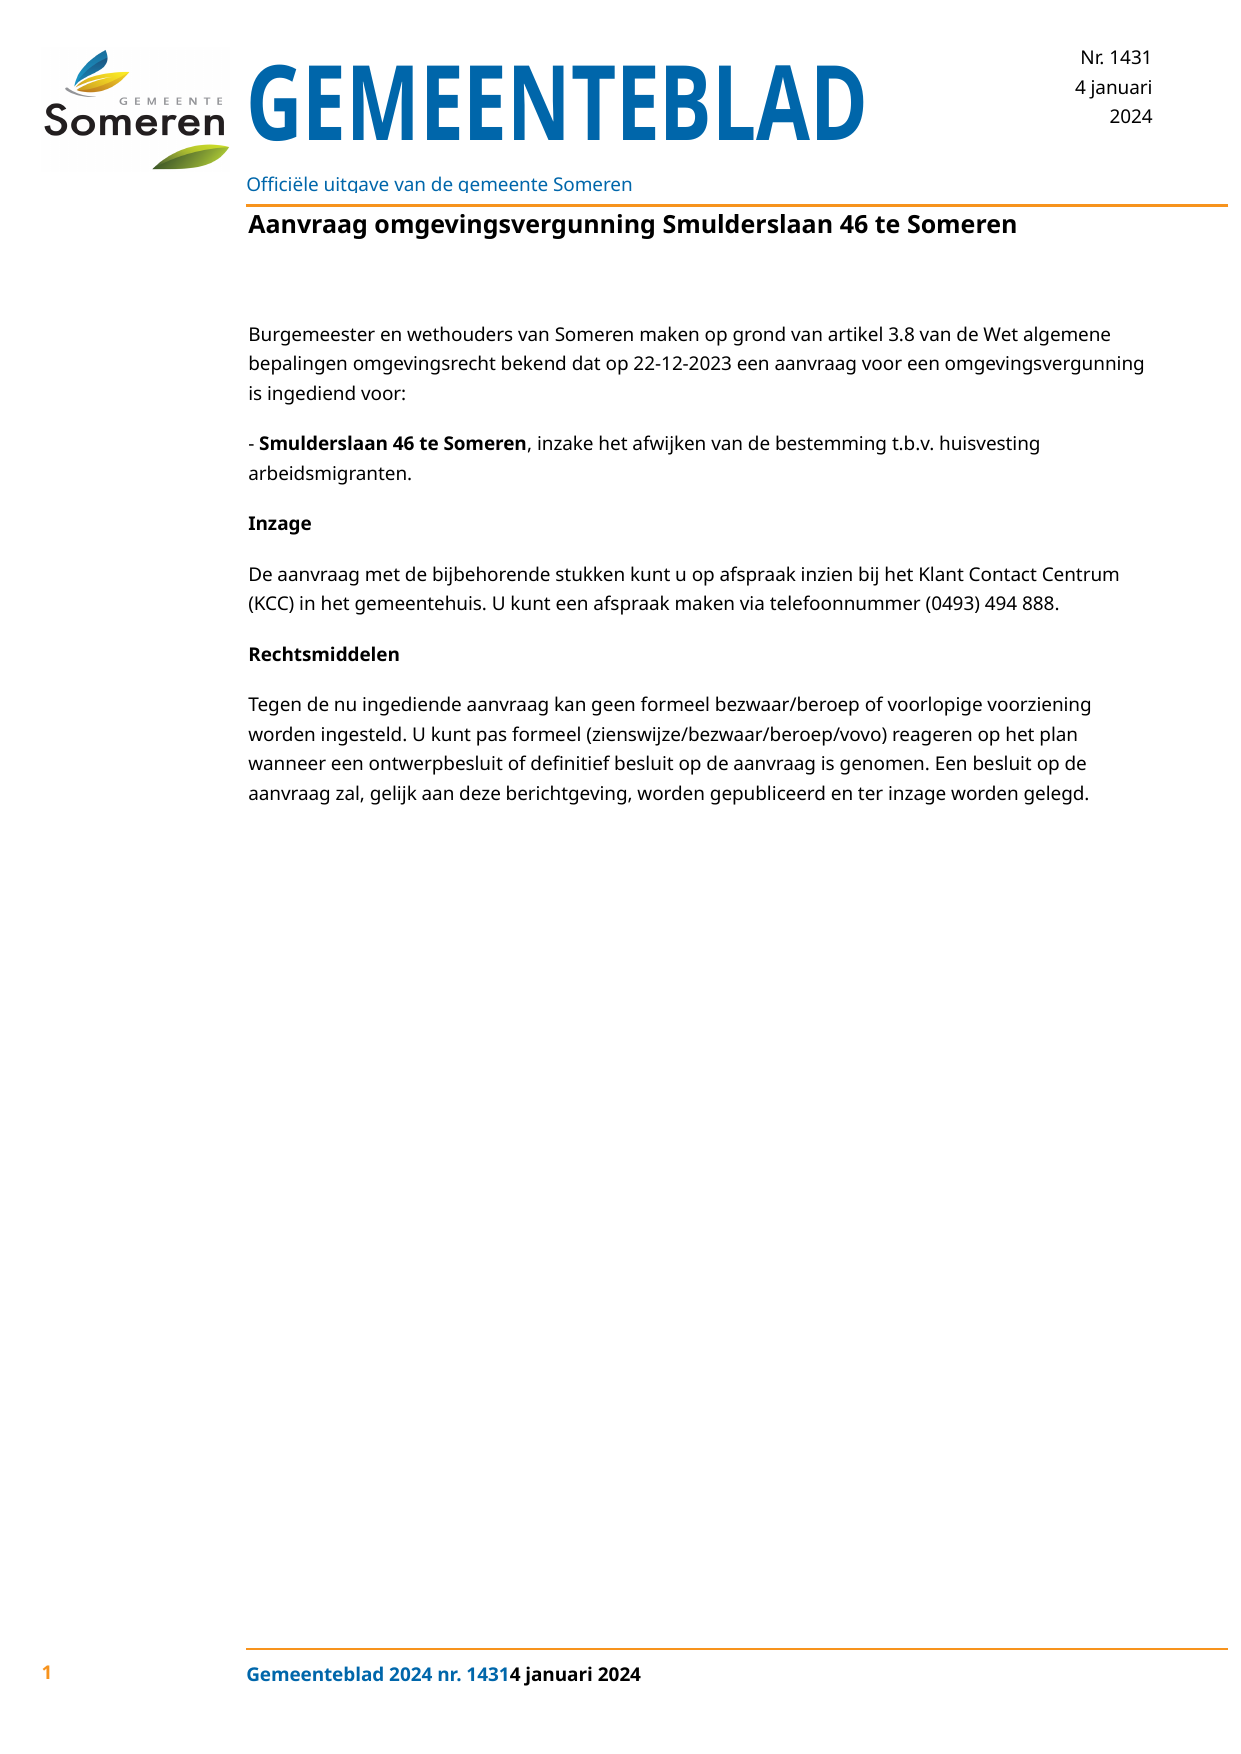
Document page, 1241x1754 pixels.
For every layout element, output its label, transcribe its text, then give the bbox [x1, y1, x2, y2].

text Aanvraag omgevingsvergunning Smulderslaan 46 te Someren [248, 207, 1152, 241]
text Tegen de nu ingediende aanvraag kan geen formeel bezwaar/beroep of voorlopige voorziening worden ingesteld. U kunt pas formeel (zienswijze/bezwaar/beroep/vovo) reageren op het plan wanneer een ontwerpbesluit of definitief besluit op de aanvraag is genomen. Een besluit op de aanvraag zal, gelijk aan deze berichtgeving, worden gepubliceerd en ter inzage worden gelegd. [248, 691, 1152, 806]
picture [41, 47, 231, 172]
text - Smulderslaan 46 te Someren, inzake het afwijken van de bestemming t.b.v. huisvesting arbeidsmigranten. [248, 430, 1152, 486]
text De aanvraag met de bijbehorende stukken kunt u op afspraak inzien bij het Klant Contact Centrum (KCC) in het gemeentehuis. U kunt een afspraak maken via telefoonnummer (0493) 494 888. [248, 561, 1152, 616]
text Inzage [248, 510, 1152, 536]
text Burgemeester en wethouders van Someren maken op grond van artikel 3.8 van de Wet algemene bepalingen omgevingsrecht bekend dat op 22-12-2023 een aanvraag voor een omgevingsvergunning is ingediend voor: [248, 321, 1152, 406]
text Rechtsmiddelen [248, 641, 1152, 666]
